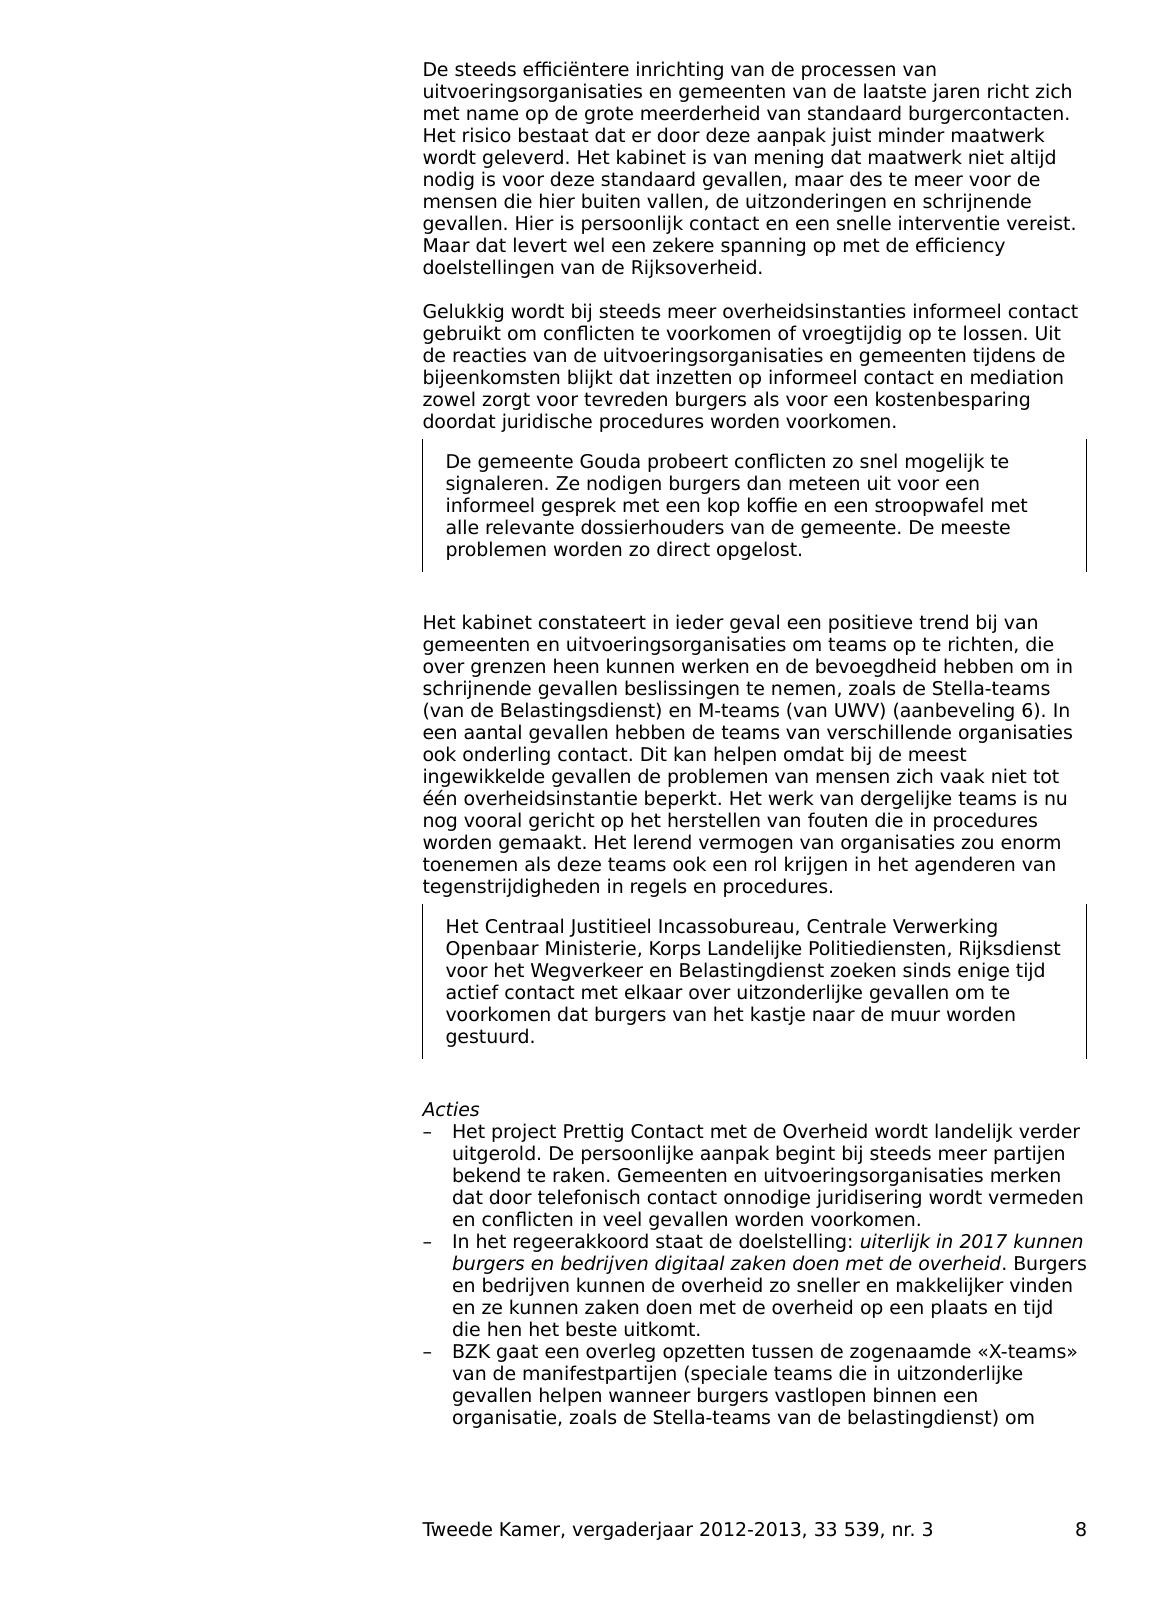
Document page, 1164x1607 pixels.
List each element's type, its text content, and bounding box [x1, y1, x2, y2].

table_header De gemeente Gouda probeert conflicten zo snel mogelijk te signaleren. Ze nodigen burgers dan meteen uit voor een informeel gesprek met een kop koffie en een stroopwafel met alle relevante dossierhouders van de gemeente. De meeste problemen worden zo direct opgelost. [423, 439, 1086, 572]
text Gelukkig wordt bij steeds meer overheidsinstanties informeel contact gebruikt om conflicten te voorkomen of vroegtijdig op te lossen. Uit de reacties van de uitvoeringsorganisaties en gemeenten tijdens de bijeenkomsten blijkt dat inzetten op informeel contact en mediation zowel zorgt voor tevreden burgers als voor een kostenbesparing doordat juridische procedures worden voorkomen. [422, 301, 1087, 433]
table_header Het Centraal Justitieel Incassobureau, Centrale Verwerking Openbaar Ministerie, Korps Landelijke Politiediensten, Rijksdienst voor het Wegverkeer en Belastingdienst zoeken sinds enige tijd actief contact met elkaar over uitzonderlijke gevallen om te voorkomen dat burgers van het kastje naar de muur worden gestuurd. [423, 904, 1086, 1059]
text De steeds efficiëntere inrichting van de processen van uitvoeringsorganisaties en gemeenten van de laatste jaren richt zich met name op de grote meerderheid van standaard burgercontacten. Het risico bestaat dat er door deze aanpak juist minder maatwerk wordt geleverd. Het kabinet is van mening dat maatwerk niet altijd nodig is voor deze standaard gevallen, maar des te meer voor de mensen die hier buiten vallen, de uitzonderingen en schrijnende gevallen. Hier is persoonlijk contact en een snelle interventie vereist. Maar dat levert wel een zekere spanning op met de efficiency doelstellingen van de Rijksoverheid. [422, 59, 1087, 279]
subtitle Acties [422, 1099, 1087, 1121]
text – In het regeerakkoord staat de doelstelling: uiterlijk in 2017 kunnen burgers en bedrijven digitaal zaken doen met de overheid. Burgers en bedrijven kunnen de overheid zo sneller en makkelijker vinden en ze kunnen zaken doen met de overheid op een plaats en tijd die hen het beste uitkomt. [422, 1231, 1087, 1341]
text – Het project Prettig Contact met de Overheid wordt landelijk verder uitgerold. De persoonlijke aanpak begint bij steeds meer partijen bekend te raken. Gemeenten en uitvoeringsorganisaties merken dat door telefonisch contact onnodige juridisering wordt vermeden en conflicten in veel gevallen worden voorkomen. [422, 1121, 1087, 1231]
text – BZK gaat een overleg opzetten tussen de zogenaamde «X-teams» van de manifestpartijen (speciale teams die in uitzonderlijke gevallen helpen wanneer burgers vastlopen binnen een organisatie, zoals de Stella-teams van de belastingdienst) om [422, 1341, 1087, 1429]
text Het kabinet constateert in ieder geval een positieve trend bij van gemeenten en uitvoeringsorganisaties om teams op te richten, die over grenzen heen kunnen werken en de bevoegdheid hebben om in schrijnende gevallen beslissingen te nemen, zoals de Stella-teams (van de Belastingsdienst) en M-teams (van UWV) (aanbeveling 6). In een aantal gevallen hebben de teams van verschillende organisaties ook onderling contact. Dit kan helpen omdat bij de meest ingewikkelde gevallen de problemen van mensen zich vaak niet tot één overheidsinstantie beperkt. Het werk van dergelijke teams is nu nog vooral gericht op het herstellen van fouten die in procedures worden gemaakt. Het lerend vermogen van organisaties zou enorm toenemen als deze teams ook een rol krijgen in het agenderen van tegenstrijdigheden in regels en procedures. [422, 612, 1087, 898]
